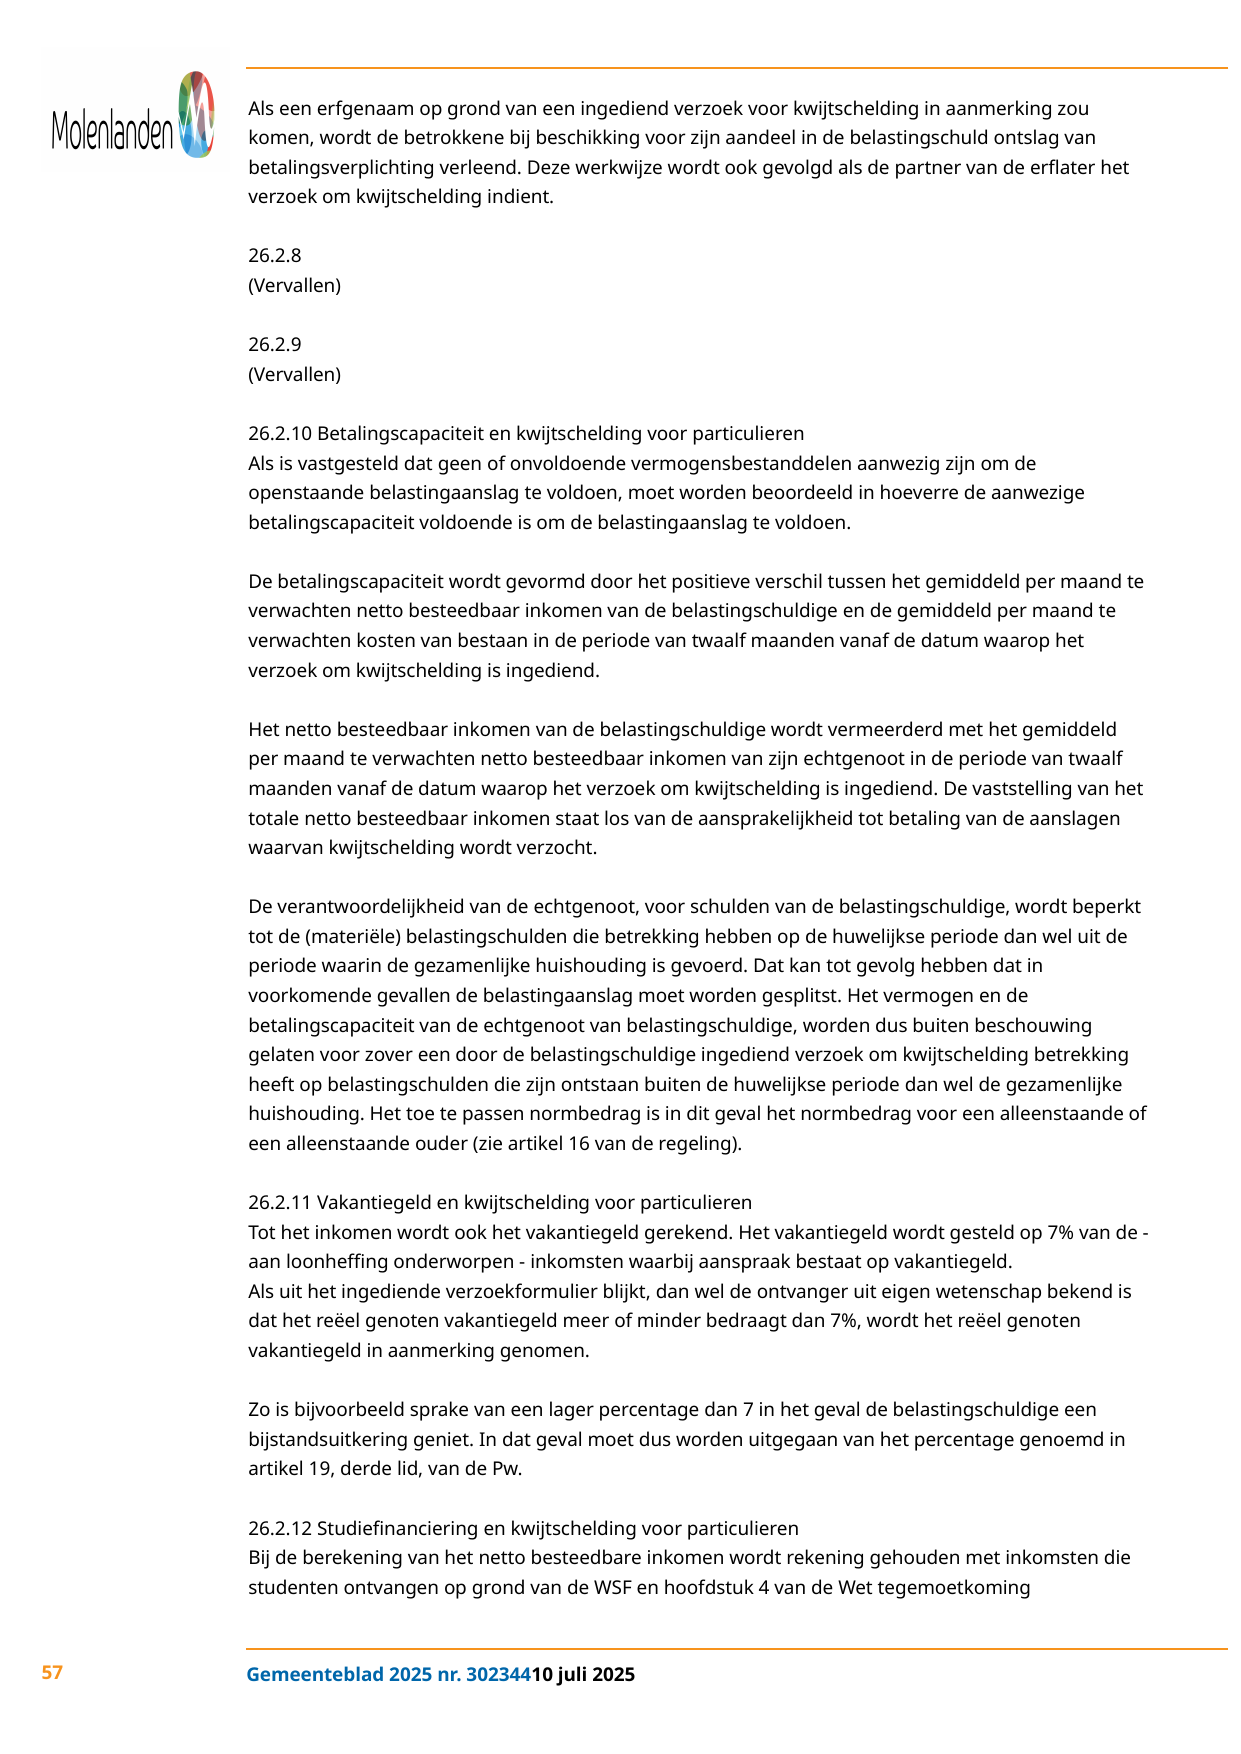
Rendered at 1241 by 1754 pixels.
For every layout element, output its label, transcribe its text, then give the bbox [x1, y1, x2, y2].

text Tot het inkomen wordt ook het vakantiegeld gerekend. Het vakantiegeld wordt gesteld op 7% van de - aan loonheffing onderworpen - inkomsten waarbij aanspraak bestaat op vakantiegeld. [248, 1219, 1152, 1274]
text Als een erfgenaam op grond van een ingediend verzoek voor kwijtschelding in aanmerking zou komen, wordt de betrokkene bij beschikking voor zijn aandeel in de belastingschuld ontslag van betalingsverplichting verleend. Deze werkwijze wordt ook gevolgd als de partner van de erflater het verzoek om kwijtschelding indient. [248, 95, 1152, 209]
text Bij de berekening van het netto besteedbare inkomen wordt rekening gehouden met inkomsten die studenten ontvangen op grond van de WSF en hoofdstuk 4 van de Wet tegemoetkoming [248, 1544, 1152, 1600]
text De betalingscapaciteit wordt gevormd door het positieve verschil tussen het gemiddeld per maand te verwachten netto besteedbaar inkomen van de belastingschuldige en de gemiddeld per maand te verwachten kosten van bestaan in de periode van twaalf maanden vanaf de datum waarop het verzoek om kwijtschelding is ingediend. [248, 568, 1152, 683]
text Zo is bijvoorbeeld sprake van een lager percentage dan 7 in het geval de belastingschuldige een bijstandsuitkering geniet. In dat geval moet dus worden uitgegaan van het percentage genoemd in artikel 19, derde lid, van de Pw. [248, 1396, 1152, 1481]
text (Vervallen) [248, 272, 1152, 298]
text Als uit het ingediende verzoekformulier blijkt, dan wel de ontvanger uit eigen wetenschap bekend is dat het reëel genoten vakantiegeld meer of minder bedraagt dan 7%, wordt het reëel genoten vakantiegeld in aanmerking genomen. [248, 1278, 1152, 1363]
text (Vervallen) [248, 361, 1152, 387]
text 26.2.8 [248, 243, 1152, 268]
picture [41, 47, 231, 172]
text 26.2.9 [248, 331, 1152, 357]
text Als is vastgesteld dat geen of onvoldoende vermogensbestanddelen aanwezig zijn om de openstaande belastingaanslag te voldoen, moet worden beoordeeld in hoeverre de aanwezige betalingscapaciteit voldoende is om de belastingaanslag te voldoen. [248, 450, 1152, 535]
text Het netto besteedbaar inkomen van de belastingschuldige wordt vermeerderd met het gemiddeld per maand te verwachten netto besteedbaar inkomen van zijn echtgenoot in de periode van twaalf maanden vanaf de datum waarop het verzoek om kwijtschelding is ingediend. De vaststelling van het totale netto besteedbaar inkomen staat los van de aansprakelijkheid tot betaling van de aanslagen waarvan kwijtschelding wordt verzocht. [248, 716, 1152, 860]
text De verantwoordelijkheid van de echtgenoot, voor schulden van de belastingschuldige, wordt beperkt tot de (materiële) belastingschulden die betrekking hebben op de huwelijkse periode dan wel uit de periode waarin de gezamenlijke huishouding is gevoerd. Dat kan tot gevolg hebben dat in voorkomende gevallen de belastingaanslag moet worden gesplitst. Het vermogen en de betalingscapaciteit van de echtgenoot van belastingschuldige, worden dus buiten beschouwing gelaten voor zover een door de belastingschuldige ingediend verzoek om kwijtschelding betrekking heeft op belastingschulden die zijn ontstaan buiten de huwelijkse periode dan wel de gezamenlijke huishouding. Het toe te passen normbedrag is in dit geval het normbedrag voor een alleenstaande of een alleenstaande ouder (zie artikel 16 van de regeling). [248, 893, 1152, 1156]
text 26.2.12 Studiefinanciering en kwijtschelding voor particulieren [248, 1515, 1152, 1541]
text 26.2.11 Vakantiegeld en kwijtschelding voor particulieren [248, 1189, 1152, 1215]
text 26.2.10 Betalingscapaciteit en kwijtschelding voor particulieren [248, 420, 1152, 446]
